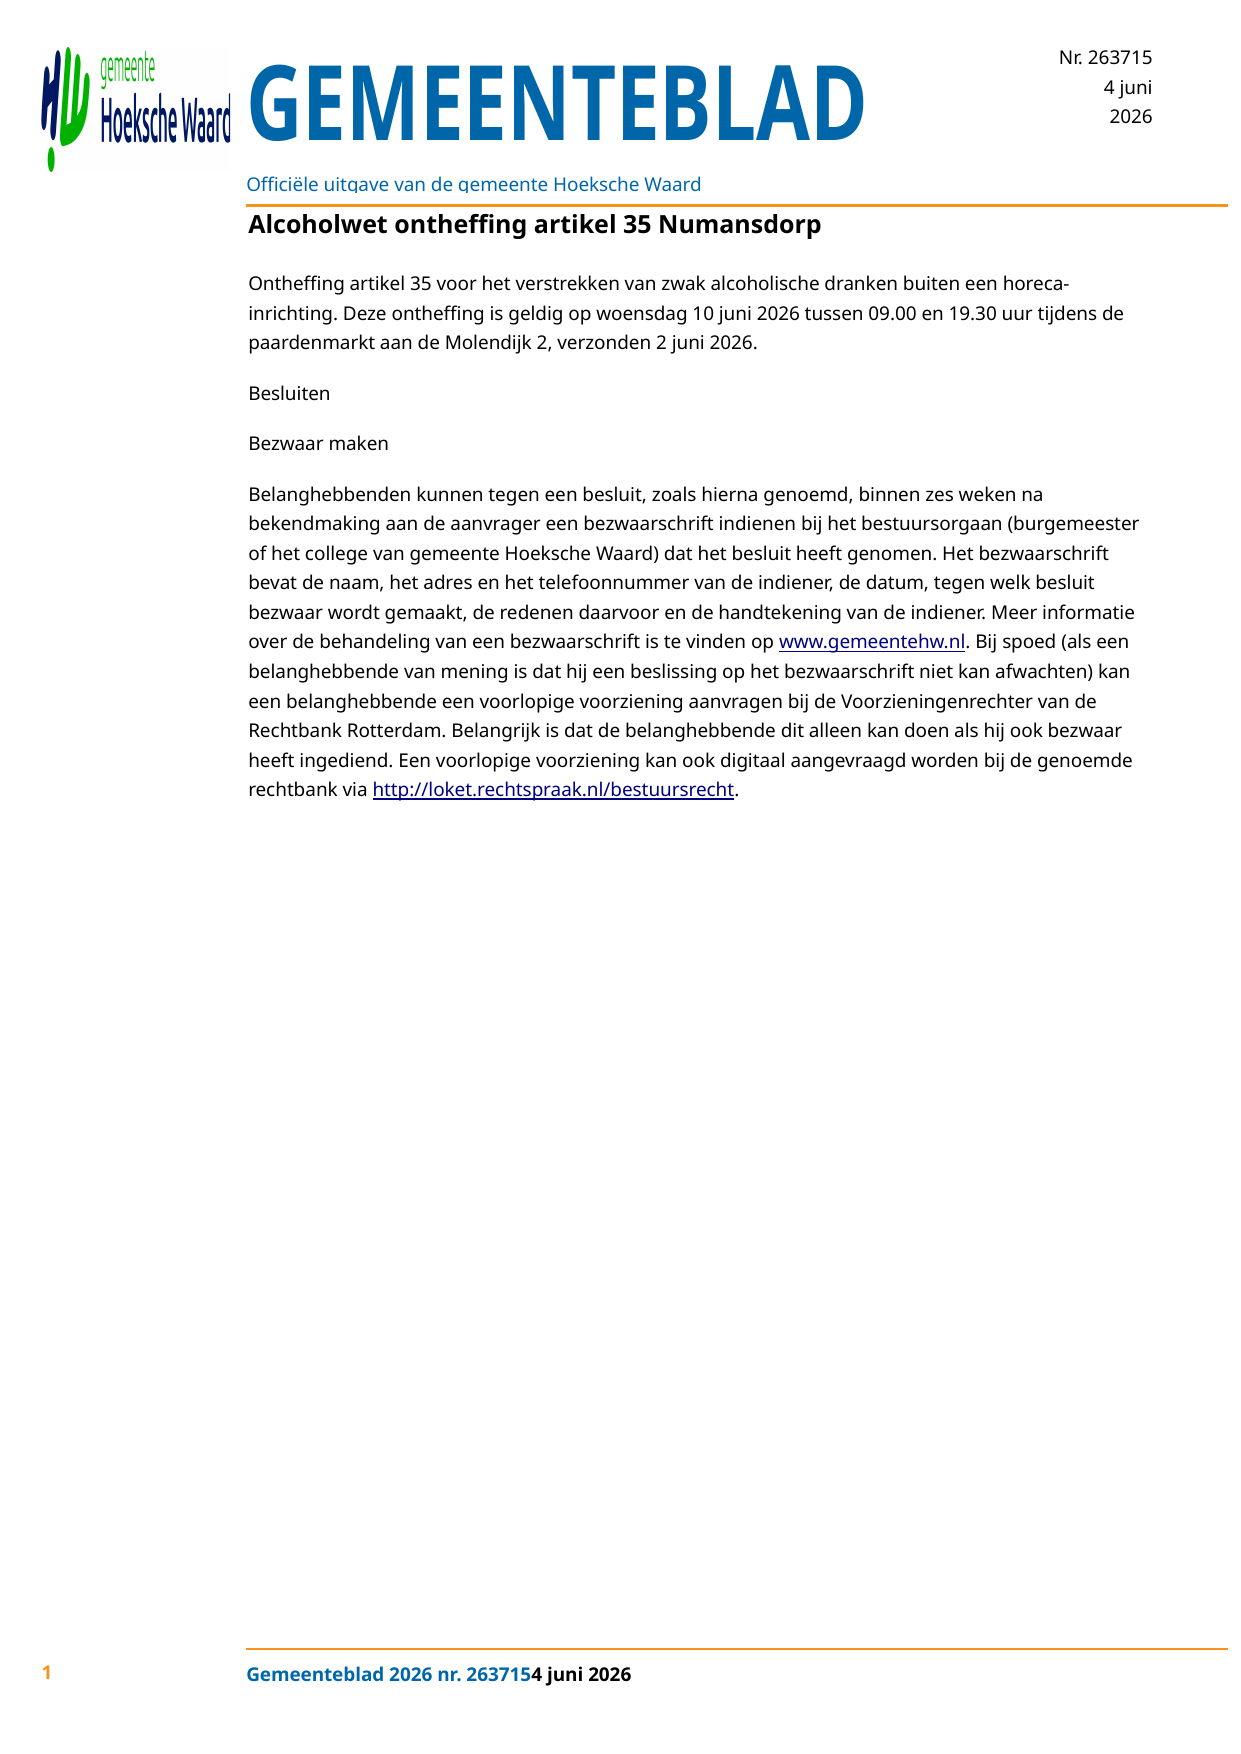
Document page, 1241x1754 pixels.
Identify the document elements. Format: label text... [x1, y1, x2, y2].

text Alcoholwet ontheffing artikel 35 Numansdorp [248, 207, 1152, 241]
picture [41, 47, 231, 172]
text Ontheffing artikel 35 voor het verstrekken van zwak alcoholische dranken buiten een horeca-inrichting. Deze ontheffing is geldig op woensdag 10 juni 2026 tussen 09.00 en 19.30 uur tijdens de paardenmarkt aan de Molendijk 2, verzonden 2 juni 2026. [248, 270, 1152, 355]
text Belanghebbenden kunnen tegen een besluit, zoals hierna genoemd, binnen zes weken na bekendmaking aan de aanvrager een bezwaarschrift indienen bij het bestuursorgaan (burgemeester of het college van gemeente Hoeksche Waard) dat het besluit heeft genomen. Het bezwaarschrift bevat de naam, het adres en het telefoonnummer van de indiener, de datum, tegen welk besluit bezwaar wordt gemaakt, de redenen daarvoor en de handtekening van de indiener. Meer informatie over de behandeling van een bezwaarschrift is te vinden op www.gemeentehw.nl. Bij spoed (als een belanghebbende van mening is dat hij een beslissing op het bezwaarschrift niet kan afwachten) kan een belanghebbende een voorlopige voorziening aanvragen bij de Voorzieningenrechter van de Rechtbank Rotterdam. Belangrijk is dat de belanghebbende dit alleen kan doen als hij ook bezwaar heeft ingediend. Een voorlopige voorziening kan ook digitaal aangevraagd worden bij de genoemde rechtbank via http://loket.rechtspraak.nl/bestuursrecht. [248, 481, 1152, 802]
text Besluiten [248, 380, 1152, 406]
text Bezwaar maken [248, 430, 1152, 456]
